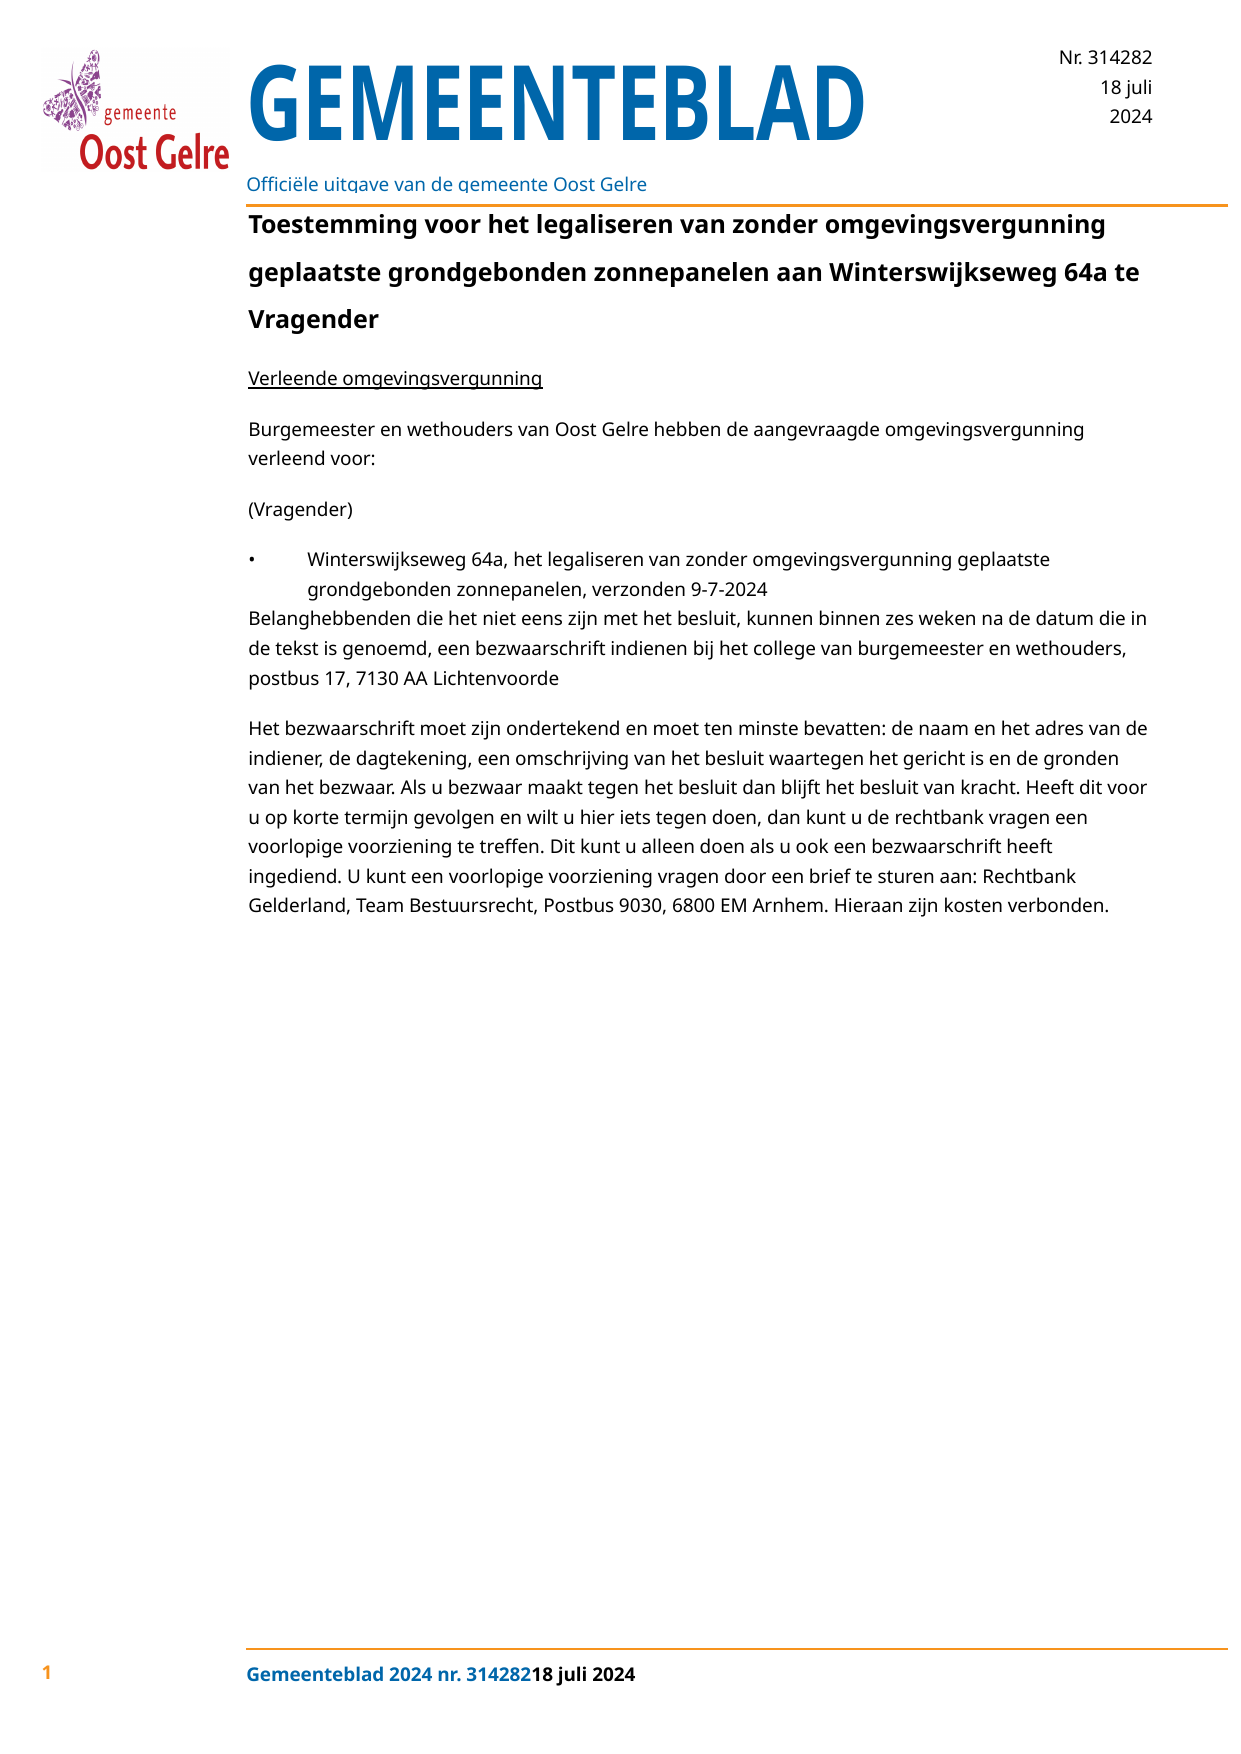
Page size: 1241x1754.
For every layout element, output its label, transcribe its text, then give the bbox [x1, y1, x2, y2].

text Verleende omgevingsvergunning [248, 366, 1152, 391]
picture [41, 47, 231, 172]
text Het bezwaarschrift moet zijn ondertekend en moet ten minste bevatten: de naam en het adres van de indiener, de dagtekening, een omschrijving van het besluit waartegen het gericht is en de gronden van het bezwaar. Als u bezwaar maakt tegen het besluit dan blijft het besluit van kracht. Heeft dit voor u op korte termijn gevolgen en wilt u hier iets tegen doen, dan kunt u de rechtbank vragen een voorlopige voorziening te treffen. Dit kunt u alleen doen als u ook een bezwaarschrift heeft ingediend. U kunt een voorlopige voorziening vragen door een brief te sturen aan: Rechtbank Gelderland, Team Bestuursrecht, Postbus 9030, 6800 EM Arnhem. Hieraan zijn kosten verbonden. [248, 715, 1152, 918]
text (Vragender) [248, 496, 1152, 522]
text Toestemming voor het legaliseren van zonder omgevingsvergunning geplaatste grondgebonden zonnepanelen aan Winterswijkseweg 64a te Vragender [248, 207, 1152, 336]
text Belanghebbenden die het niet eens zijn met het besluit, kunnen binnen zes weken na de datum die in de tekst is genoemd, een bezwaarschrift indienen bij het college van burgemeester en wethouders, postbus 17, 7130 AA Lichtenvoorde [248, 606, 1152, 690]
list Winterswijkseweg 64a, het legaliseren van zonder omgevingsvergunning geplaatste grondgebonden zonnepanelen, verzonden 9-7-2024 [248, 546, 1152, 602]
text Burgemeester en wethouders van Oost Gelre hebben de aangevraagde omgevingsvergunning verleend voor: [248, 416, 1152, 471]
